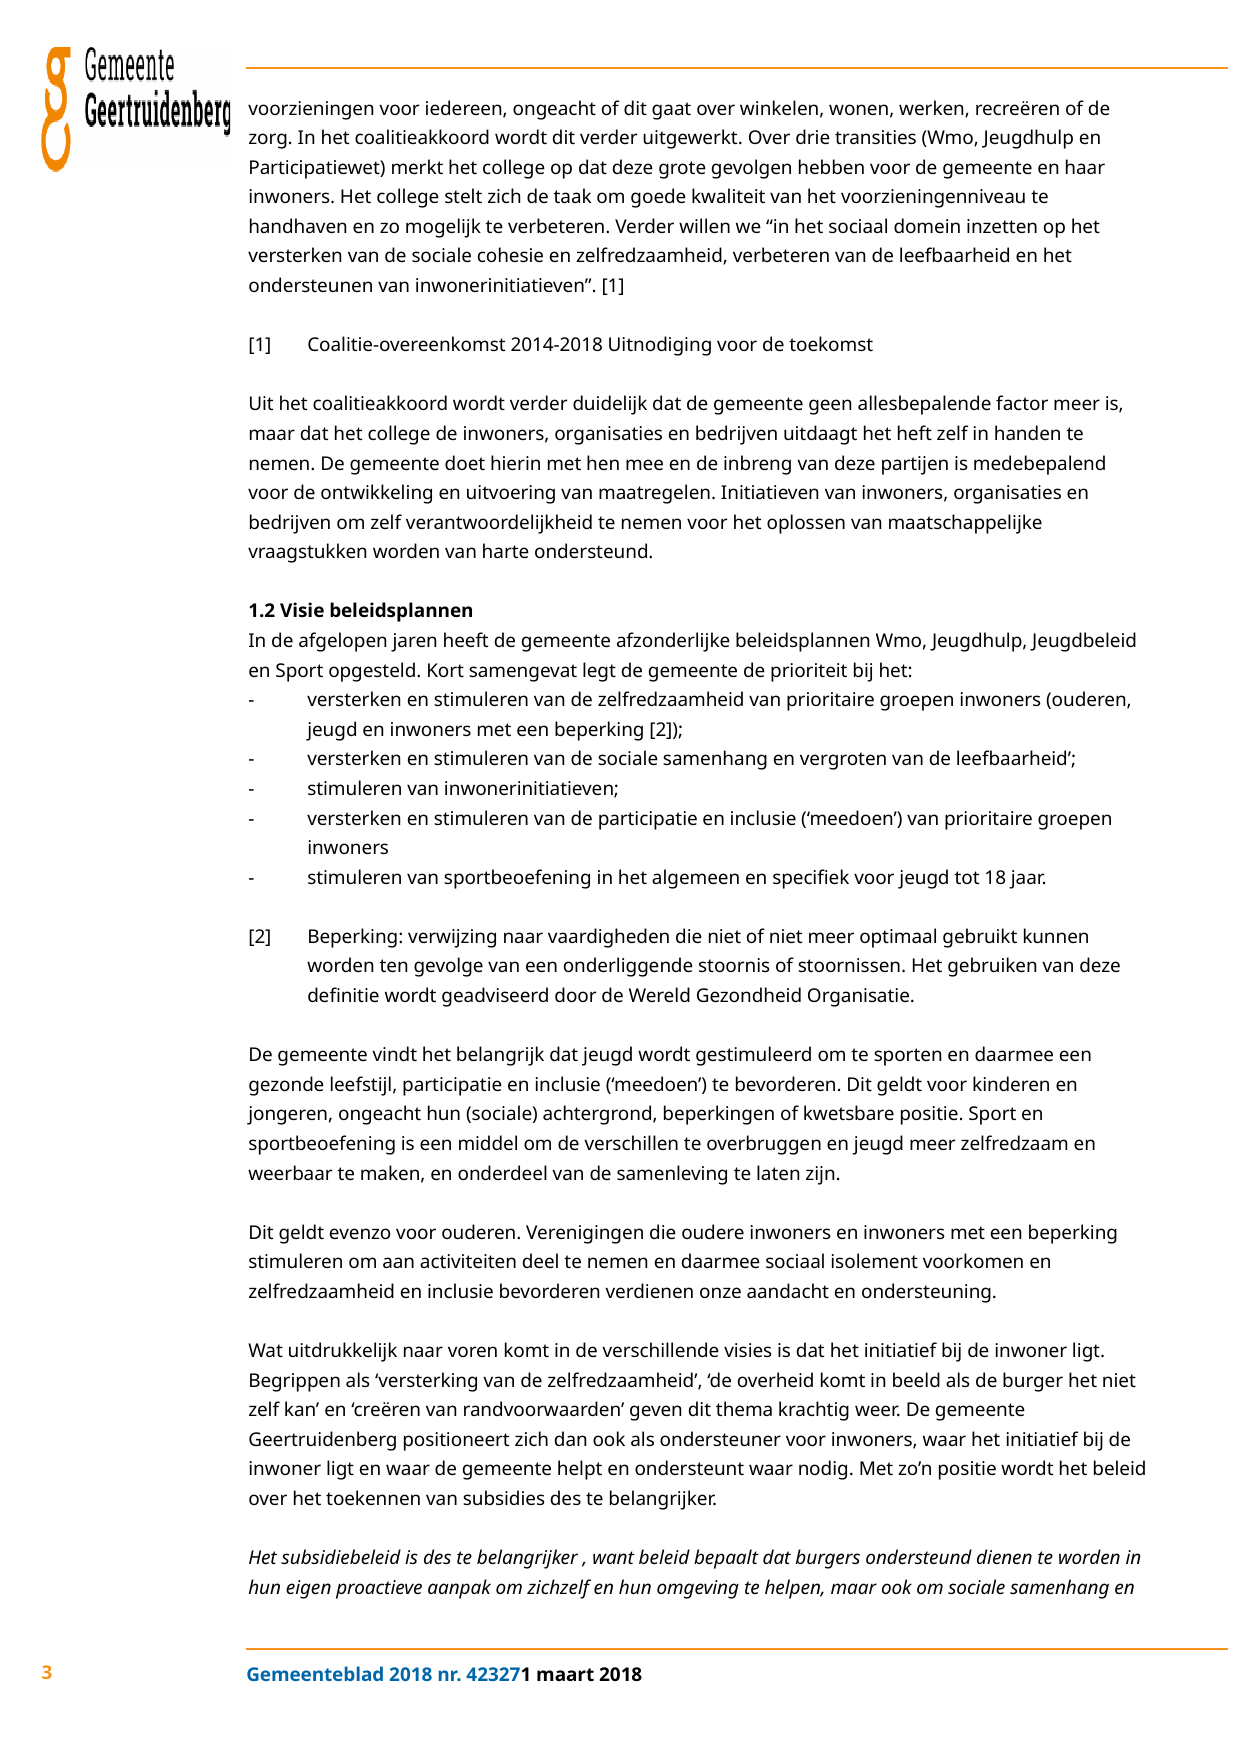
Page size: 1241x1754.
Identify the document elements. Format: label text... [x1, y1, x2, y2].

list stimuleren van sportbeoefening in het algemeen en specifiek voor jeugd tot 18 jaar. [248, 864, 1152, 890]
list stimuleren van inwonerinitiatieven; [248, 775, 1152, 801]
list Beperking: verwijzing naar vaardigheden die niet of niet meer optimaal gebruikt kunnen worden ten gevolge van een onderliggende stoornis of stoornissen. Het gebruiken van deze definitie wordt geadviseerd door de Wereld Gezondheid Organisatie. [248, 923, 1152, 1008]
text Wat uitdrukkelijk naar voren komt in de verschillende visies is dat het initiatief bij de inwoner ligt. Begrippen als ‘versterking van de zelfredzaamheid’, ‘de overheid komt in beeld als de burger het niet zelf kan’ en ‘creëren van randvoorwaarden’ geven dit thema krachtig weer. De gemeente Geertruidenberg positioneert zich dan ook als ondersteuner voor inwoners, waar het initiatief bij de inwoner ligt en waar de gemeente helpt en ondersteunt waar nodig. Met zo’n positie wordt het beleid over het toekennen van subsidies des te belangrijker. [248, 1337, 1152, 1511]
list versterken en stimuleren van de zelfredzaamheid van prioritaire groepen inwoners (ouderen, jeugd en inwoners met een beperking [2]); [248, 686, 1152, 742]
text Dit geldt evenzo voor ouderen. Verenigingen die oudere inwoners en inwoners met een beperking stimuleren om aan activiteiten deel te nemen en daarmee sociaal isolement voorkomen en zelfredzaamheid en inclusie bevorderen verdienen onze aandacht en ondersteuning. [248, 1219, 1152, 1304]
text voorzieningen voor iedereen, ongeacht of dit gaat over winkelen, wonen, werken, recreëren of de zorg. In het coalitieakkoord wordt dit verder uitgewerkt. Over drie transities (Wmo, Jeugdhulp en Participatiewet) merkt het college op dat deze grote gevolgen hebben voor de gemeente en haar inwoners. Het college stelt zich de taak om goede kwaliteit van het voorzieningenniveau te handhaven en zo mogelijk te verbeteren. Verder willen we “in het sociaal domein inzetten op het versterken van de sociale cohesie en zelfredzaamheid, verbeteren van de leefbaarheid en het ondersteunen van inwonerinitiatieven”. [1] [248, 95, 1152, 298]
picture [41, 47, 231, 172]
text De gemeente vindt het belangrijk dat jeugd wordt gestimuleerd om te sporten en daarmee een gezonde leefstijl, participatie en inclusie (‘meedoen’) te bevorderen. Dit geldt voor kinderen en jongeren, ongeacht hun (sociale) achtergrond, beperkingen of kwetsbare positie. Sport en sportbeoefening is een middel om de verschillen te overbruggen en jeugd meer zelfredzaam en weerbaar te maken, en onderdeel van de samenleving te laten zijn. [248, 1041, 1152, 1186]
text 1.2 Visie beleidsplannen [248, 598, 1152, 623]
list versterken en stimuleren van de sociale samenhang en vergroten van de leefbaarheid’; [248, 746, 1152, 771]
list versterken en stimuleren van de participatie en inclusie (‘meedoen’) van prioritaire groepen inwoners [248, 805, 1152, 860]
text In de afgelopen jaren heeft de gemeente afzonderlijke beleidsplannen Wmo, Jeugdhulp, Jeugdbeleid en Sport opgesteld. Kort samengevat legt de gemeente de prioriteit bij het: [248, 627, 1152, 683]
list Coalitie-overeenkomst 2014-2018 Uitnodiging voor de toekomst [248, 331, 1152, 357]
text Het subsidiebeleid is des te belangrijker , want beleid bepaalt dat burgers ondersteund dienen te worden in hun eigen proactieve aanpak om zichzelf en hun omgeving te helpen, maar ook om sociale samenhang en [248, 1544, 1152, 1600]
text Uit het coalitieakkoord wordt verder duidelijk dat de gemeente geen allesbepalende factor meer is, maar dat het college de inwoners, organisaties en bedrijven uitdaagt het heft zelf in handen te nemen. De gemeente doet hierin met hen mee en de inbreng van deze partijen is medebepalend voor de ontwikkeling en uitvoering van maatregelen. Initiatieven van inwoners, organisaties en bedrijven om zelf verantwoordelijkheid te nemen voor het oplossen van maatschappelijke vraagstukken worden van harte ondersteund. [248, 391, 1152, 564]
